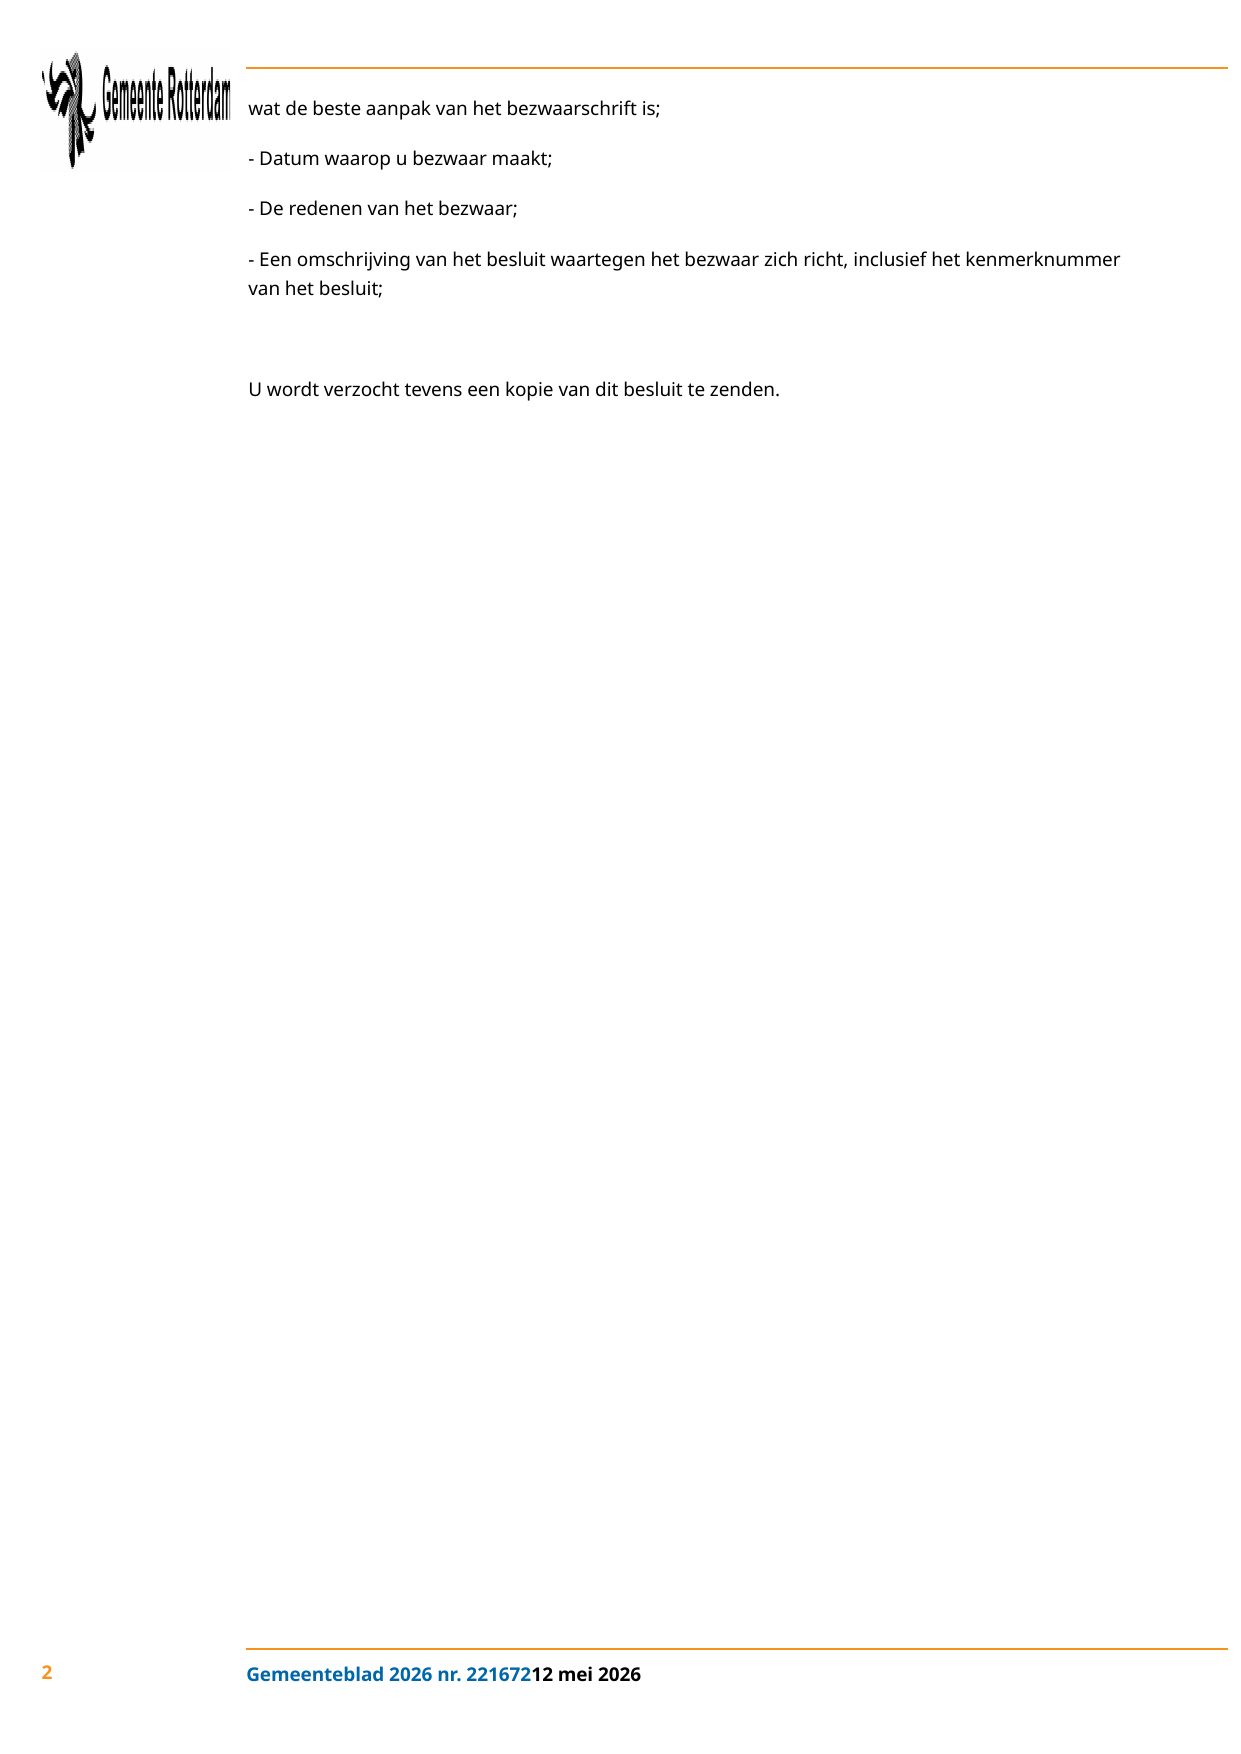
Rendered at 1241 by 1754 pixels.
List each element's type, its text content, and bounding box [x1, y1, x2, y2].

text U wordt verzocht tevens een kopie van dit besluit te zenden. [248, 376, 1152, 402]
picture [41, 47, 231, 172]
text - Een omschrijving van het besluit waartegen het bezwaar zich richt, inclusief het kenmerknummer van het besluit; [248, 246, 1152, 301]
text wat de beste aanpak van het bezwaarschrift is; [248, 95, 1152, 121]
text - De redenen van het bezwaar; [248, 196, 1152, 221]
text - Datum waarop u bezwaar maakt; [248, 145, 1152, 171]
